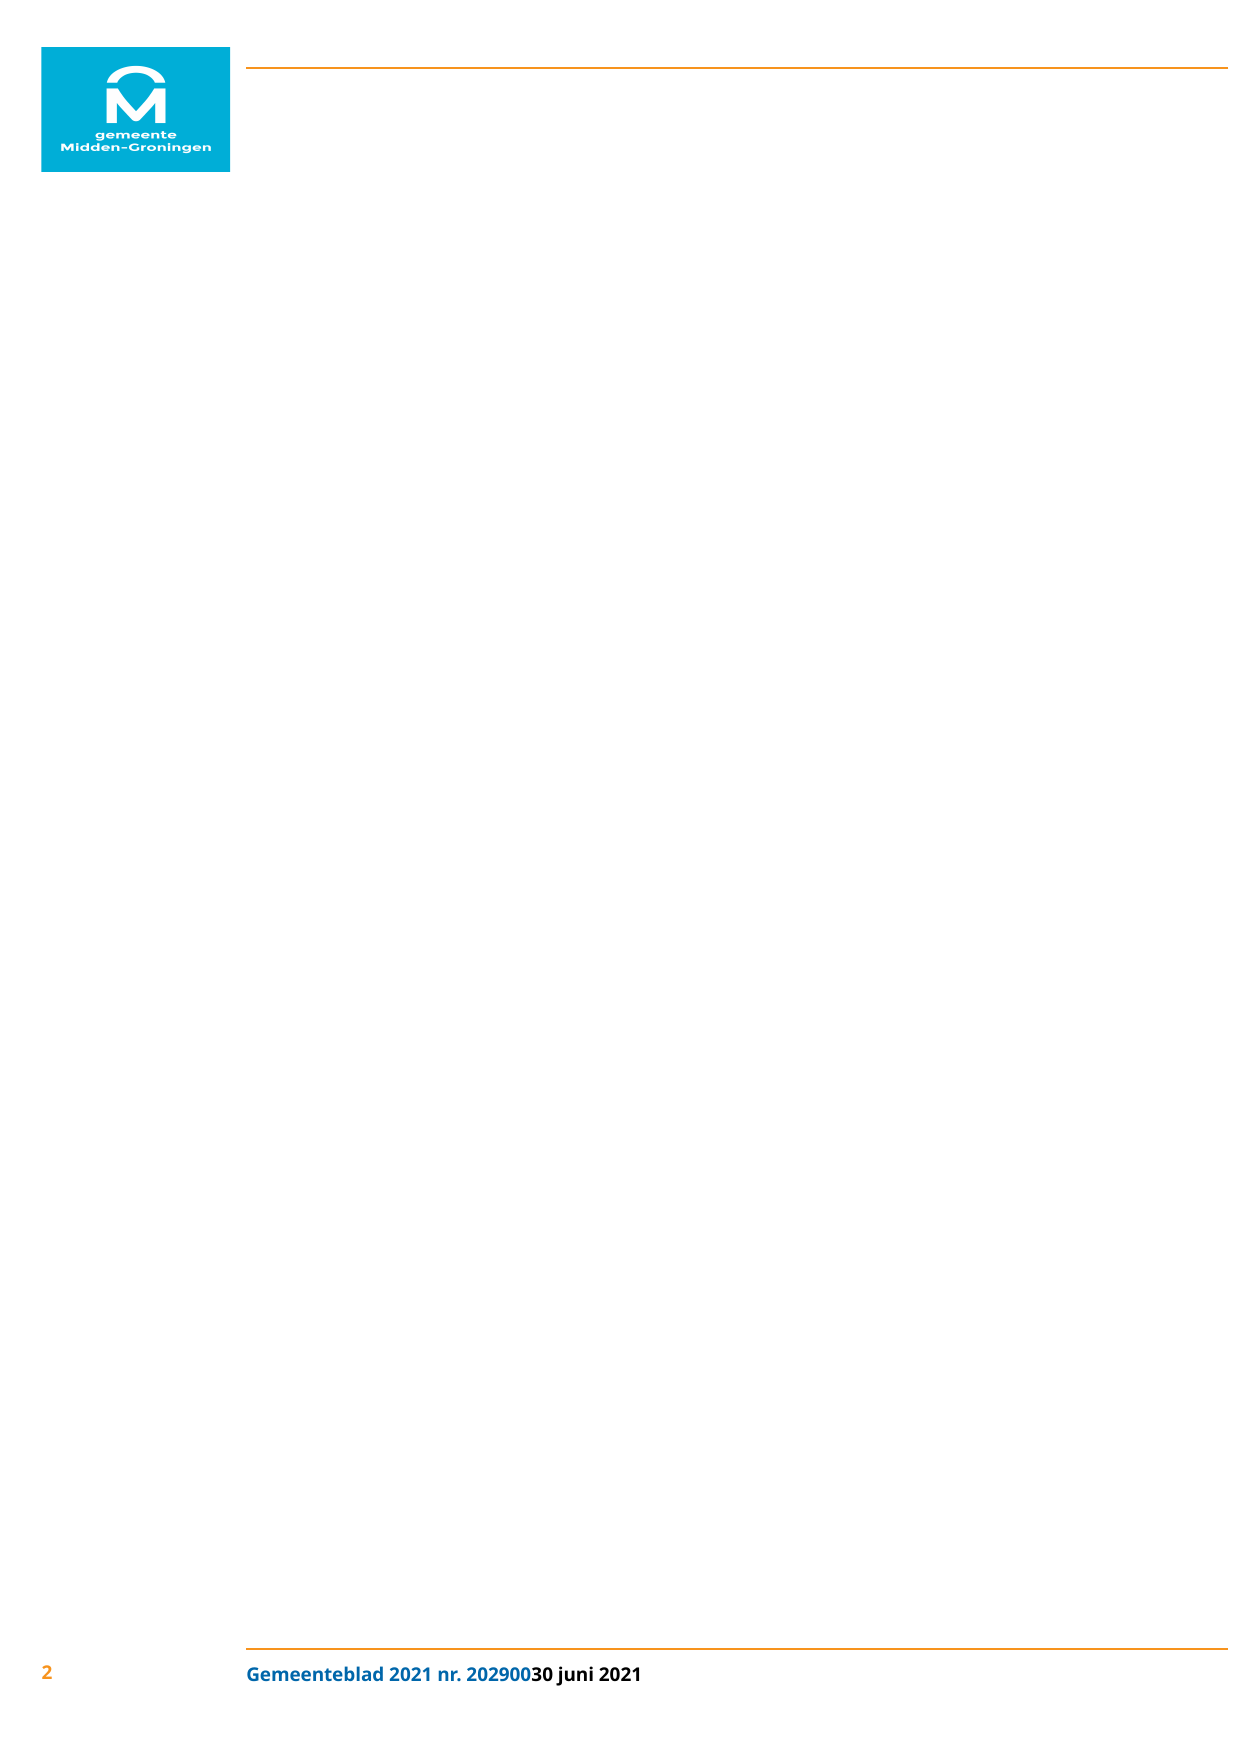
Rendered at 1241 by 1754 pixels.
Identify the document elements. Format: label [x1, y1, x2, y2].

picture [108, 66, 164, 82]
picture [184, 146, 190, 153]
picture [107, 89, 165, 122]
